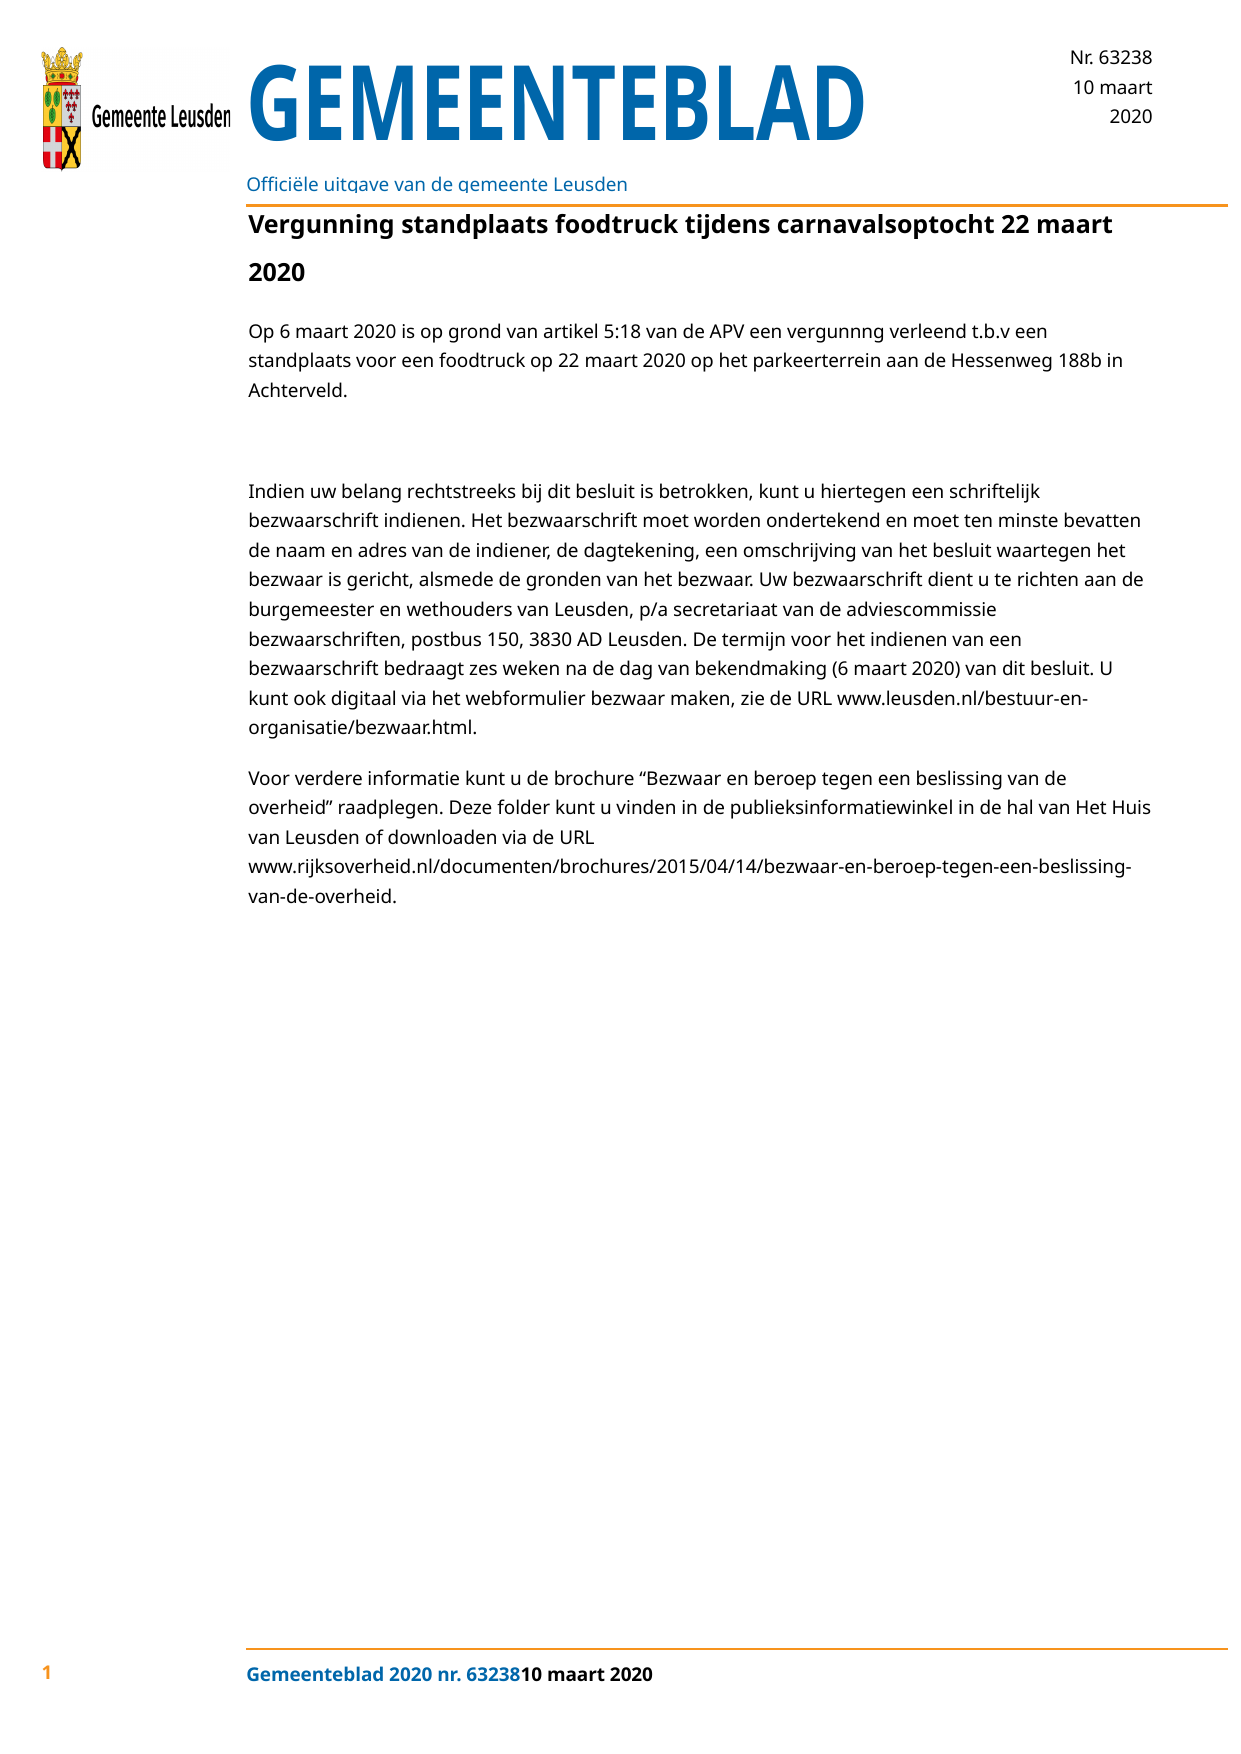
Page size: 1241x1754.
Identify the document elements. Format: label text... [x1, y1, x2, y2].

text Vergunning standplaats foodtruck tijdens carnavalsoptocht 22 maart 2020 [248, 207, 1152, 288]
text Voor verdere informatie kunt u de brochure “Bezwaar en beroep tegen een beslissing van de overheid” raadplegen. Deze folder kunt u vinden in de publieksinformatiewinkel in de hal van Het Huis van Leusden of downloaden via de URL www.rijksoverheid.nl/documenten/brochures/2015/04/14/bezwaar-en-beroep-tegen-een-beslissing-van-de-overheid. [248, 765, 1152, 909]
picture [41, 47, 231, 172]
text Indien uw belang rechtstreeks bij dit besluit is betrokken, kunt u hiertegen een schriftelijk bezwaarschrift indienen. Het bezwaarschrift moet worden ondertekend en moet ten minste bevatten de naam en adres van de indiener, de dagtekening, een omschrijving van het besluit waartegen het bezwaar is gericht, alsmede de gronden van het bezwaar. Uw bezwaarschrift dient u te richten aan de burgemeester en wethouders van Leusden, p/a secretariaat van de adviescommissie bezwaarschriften, postbus 150, 3830 AD Leusden. De termijn voor het indienen van een bezwaarschrift bedraagt zes weken na de dag van bekendmaking (6 maart 2020) van dit besluit. U kunt ook digitaal via het webformulier bezwaar maken, zie de URL www.leusden.nl/bestuur-en-organisatie/bezwaar.html. [248, 478, 1152, 740]
text Op 6 maart 2020 is op grond van artikel 5:18 van de APV een vergunnng verleend t.b.v een standplaats voor een foodtruck op 22 maart 2020 op het parkeerterrein aan de Hessenweg 188b in Achterveld. [248, 318, 1152, 403]
